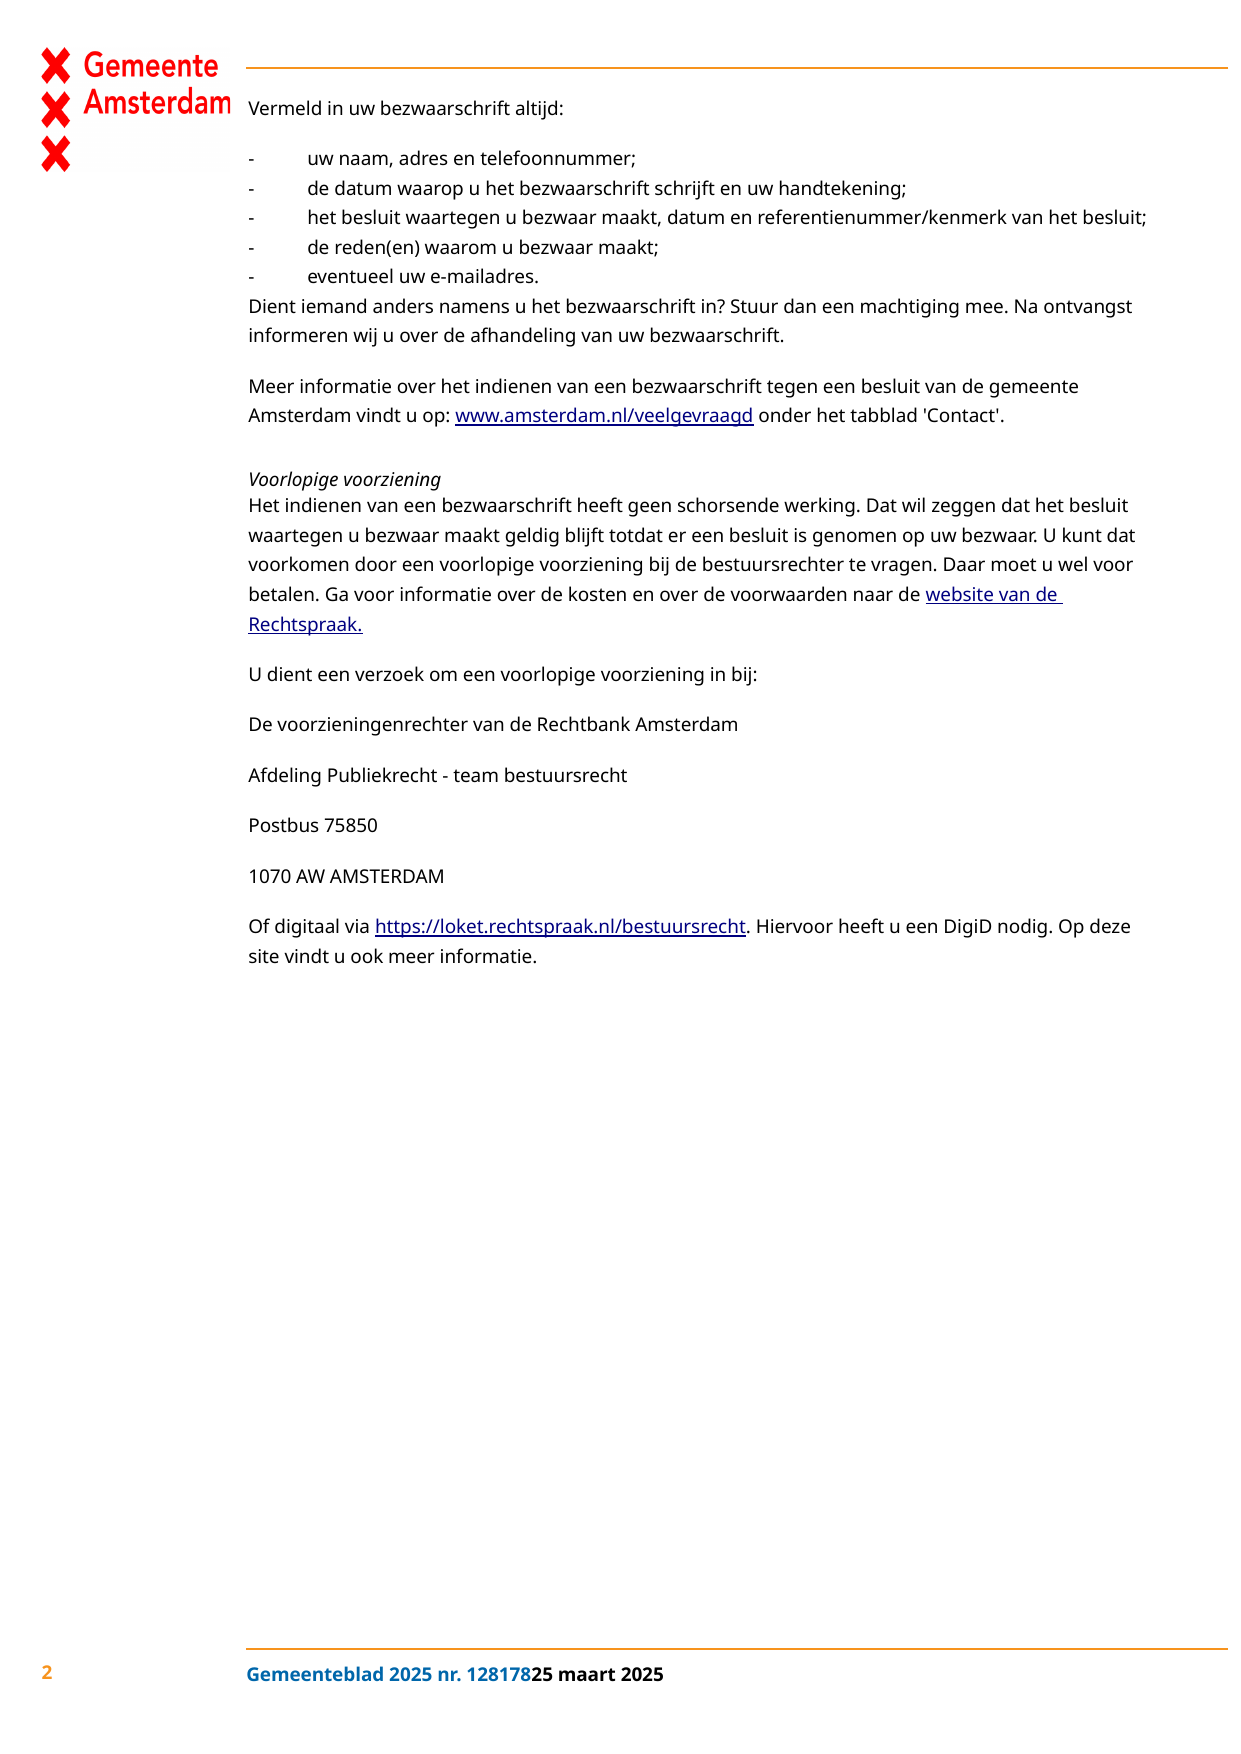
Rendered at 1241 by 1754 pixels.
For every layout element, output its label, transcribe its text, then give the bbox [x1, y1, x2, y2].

list eventueel uw e-mailadres. [248, 263, 1152, 289]
list het besluit waartegen u bezwaar maakt, datum en referentienummer/kenmerk van het besluit; [248, 204, 1152, 230]
text Dient iemand anders namens u het bezwaarschrift in? Stuur dan een machtiging mee. Na ontvangst informeren wij u over de afhandeling van uw bezwaarschrift. [248, 293, 1152, 348]
text Het indienen van een bezwaarschrift heeft geen schorsende werking. Dat wil zeggen dat het besluit waartegen u bezwaar maakt geldig blijft totdat er een besluit is genomen op uw bezwaar. U kunt dat voorkomen door een voorlopige voorziening bij de bestuursrechter te vragen. Daar moet u wel voor betalen. Ga voor informatie over de kosten en over de voorwaarden naar de website van de Rechtspraak. [248, 492, 1152, 636]
text De voorzieningenrechter van de Rechtbank Amsterdam [248, 712, 1152, 737]
text Voorlopige voorziening [248, 467, 1152, 492]
list de datum waarop u het bezwaarschrift schrijft en uw handtekening; [248, 175, 1152, 201]
text Postbus 75850 [248, 812, 1152, 838]
text 1070 AW AMSTERDAM [248, 863, 1152, 888]
text U dient een verzoek om een voorlopige voorziening in bij: [248, 661, 1152, 687]
text Meer informatie over het indienen van een bezwaarschrift tegen een besluit van de gemeente Amsterdam vindt u op: www.amsterdam.nl/veelgevraagd onder het tabblad 'Contact'. [248, 373, 1152, 428]
list uw naam, adres en telefoonnummer; [248, 145, 1152, 171]
text Of digitaal via https://loket.rechtspraak.nl/bestuursrecht. Hiervoor heeft u een DigiD nodig. Op deze site vindt u ook meer informatie. [248, 913, 1152, 968]
text Afdeling Publiekrecht - team bestuursrecht [248, 762, 1152, 788]
picture [41, 47, 231, 172]
text Vermeld in uw bezwaarschrift altijd: [248, 95, 1152, 121]
list de reden(en) waarom u bezwaar maakt; [248, 234, 1152, 260]
